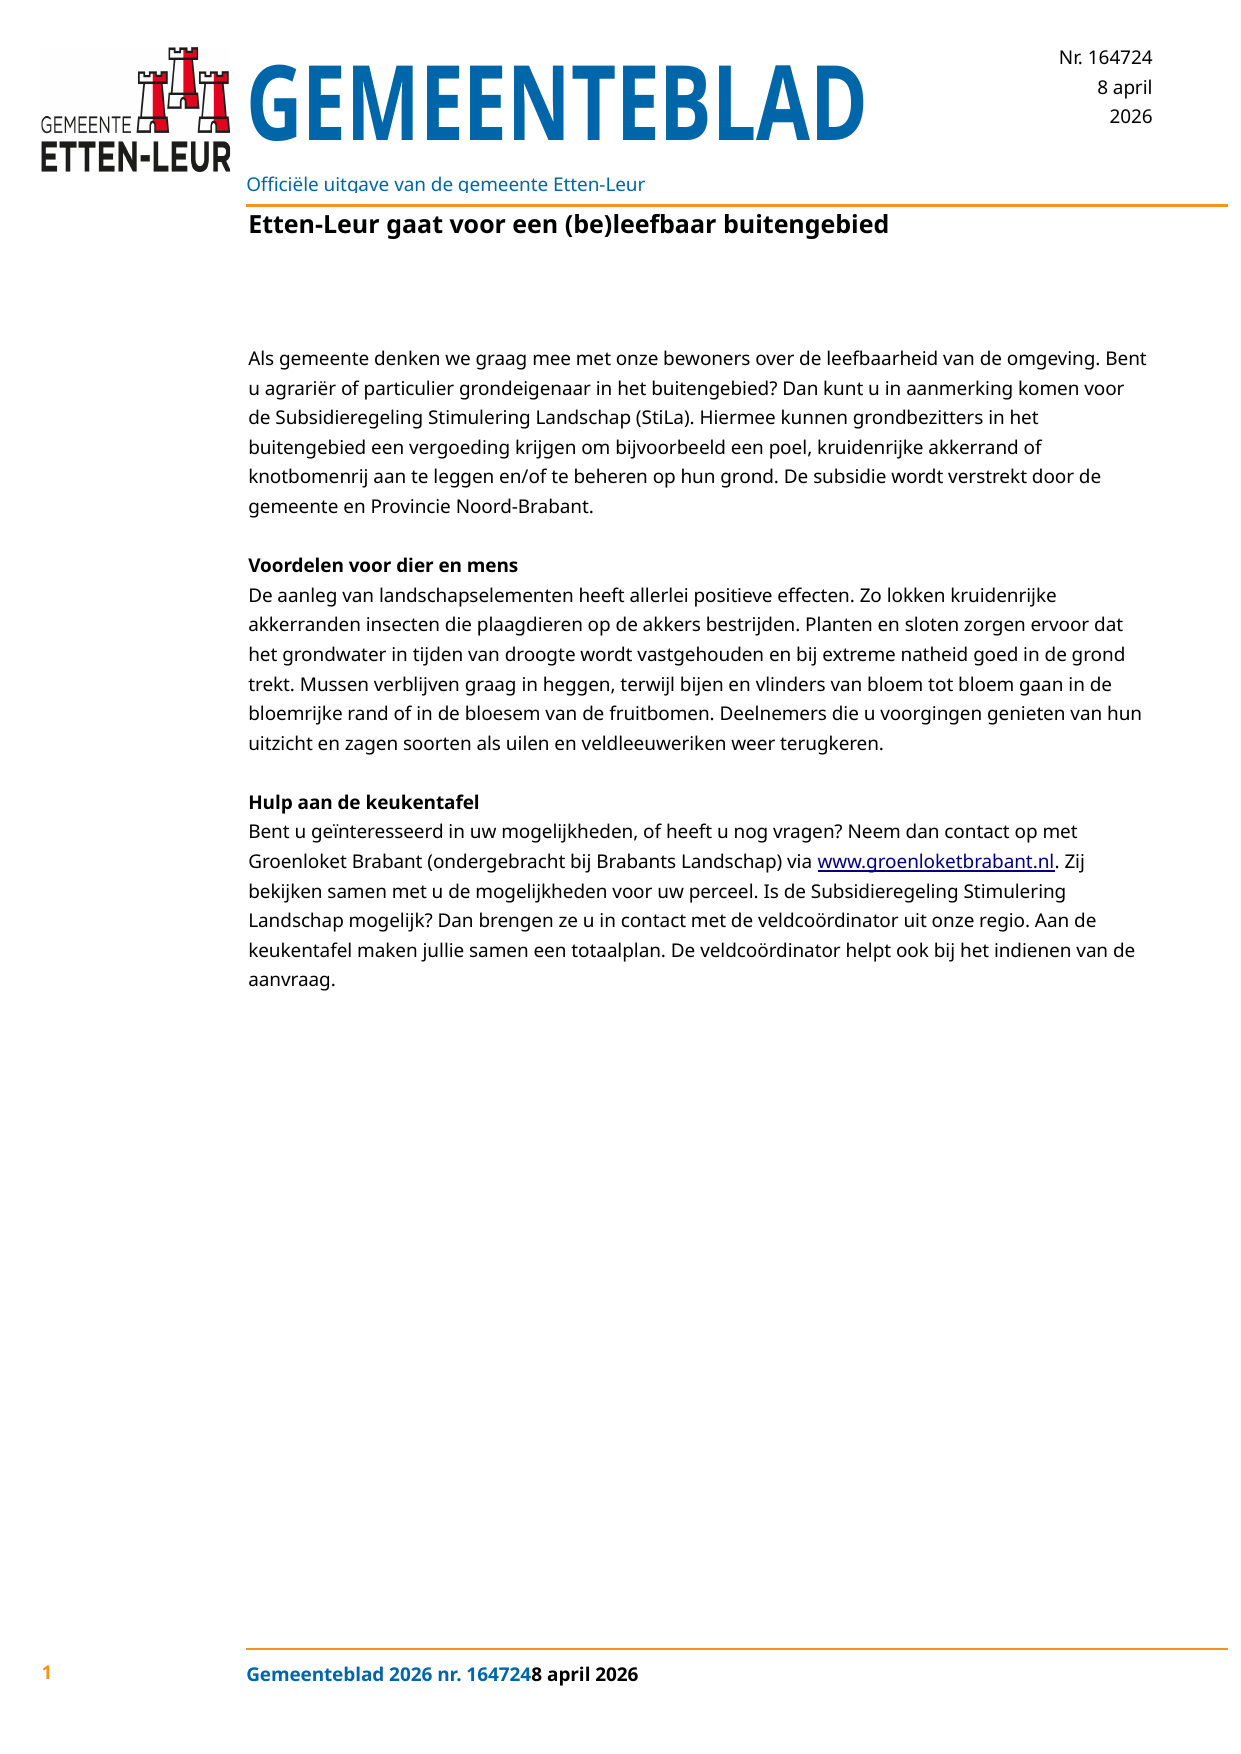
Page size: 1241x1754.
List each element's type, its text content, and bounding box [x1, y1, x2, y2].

text De aanleg van landschapselementen heeft allerlei positieve effecten. Zo lokken kruidenrijke akkerranden insecten die plaagdieren op de akkers bestrijden. Planten en sloten zorgen ervoor dat het grondwater in tijden van droogte wordt vastgehouden en bij extreme natheid goed in de grond trekt. Mussen verblijven graag in heggen, terwijl bijen en vlinders van bloem tot bloem gaan in de bloemrijke rand of in de bloesem van de fruitbomen. Deelnemers die u voorgingen genieten van hun uitzicht en zagen soorten als uilen en veldleeuweriken weer terugkeren. [248, 582, 1152, 756]
text Etten-Leur gaat voor een (be)leefbaar buitengebied [248, 207, 1152, 241]
text Voordelen voor dier en mens [248, 552, 1152, 578]
text Hulp aan de keukentafel [248, 789, 1152, 815]
picture [41, 47, 231, 172]
text Als gemeente denken we graag mee met onze bewoners over de leefbaarheid van de omgeving. Bent u agrariër of particulier grondeigenaar in het buitengebied? Dan kunt u in aanmerking komen voor de Subsidieregeling Stimulering Landschap (StiLa). Hiermee kunnen grondbezitters in het buitengebied een vergoeding krijgen om bijvoorbeeld een poel, kruidenrijke akkerrand of knotbomenrij aan te leggen en/of te beheren op hun grond. De subsidie wordt verstrekt door de gemeente en Provincie Noord-Brabant. [248, 345, 1152, 519]
text Bent u geïnteresseerd in uw mogelijkheden, of heeft u nog vragen? Neem dan contact op met Groenloket Brabant (ondergebracht bij Brabants Landschap) via www.groenloketbrabant.nl. Zij bekijken samen met u de mogelijkheden voor uw perceel. Is de Subsidieregeling Stimulering Landschap mogelijk? Dan brengen ze u in contact met de veldcoördinator uit onze regio. Aan de keukentafel maken jullie samen een totaalplan. De veldcoördinator helpt ook bij het indienen van de aanvraag. [248, 819, 1152, 992]
